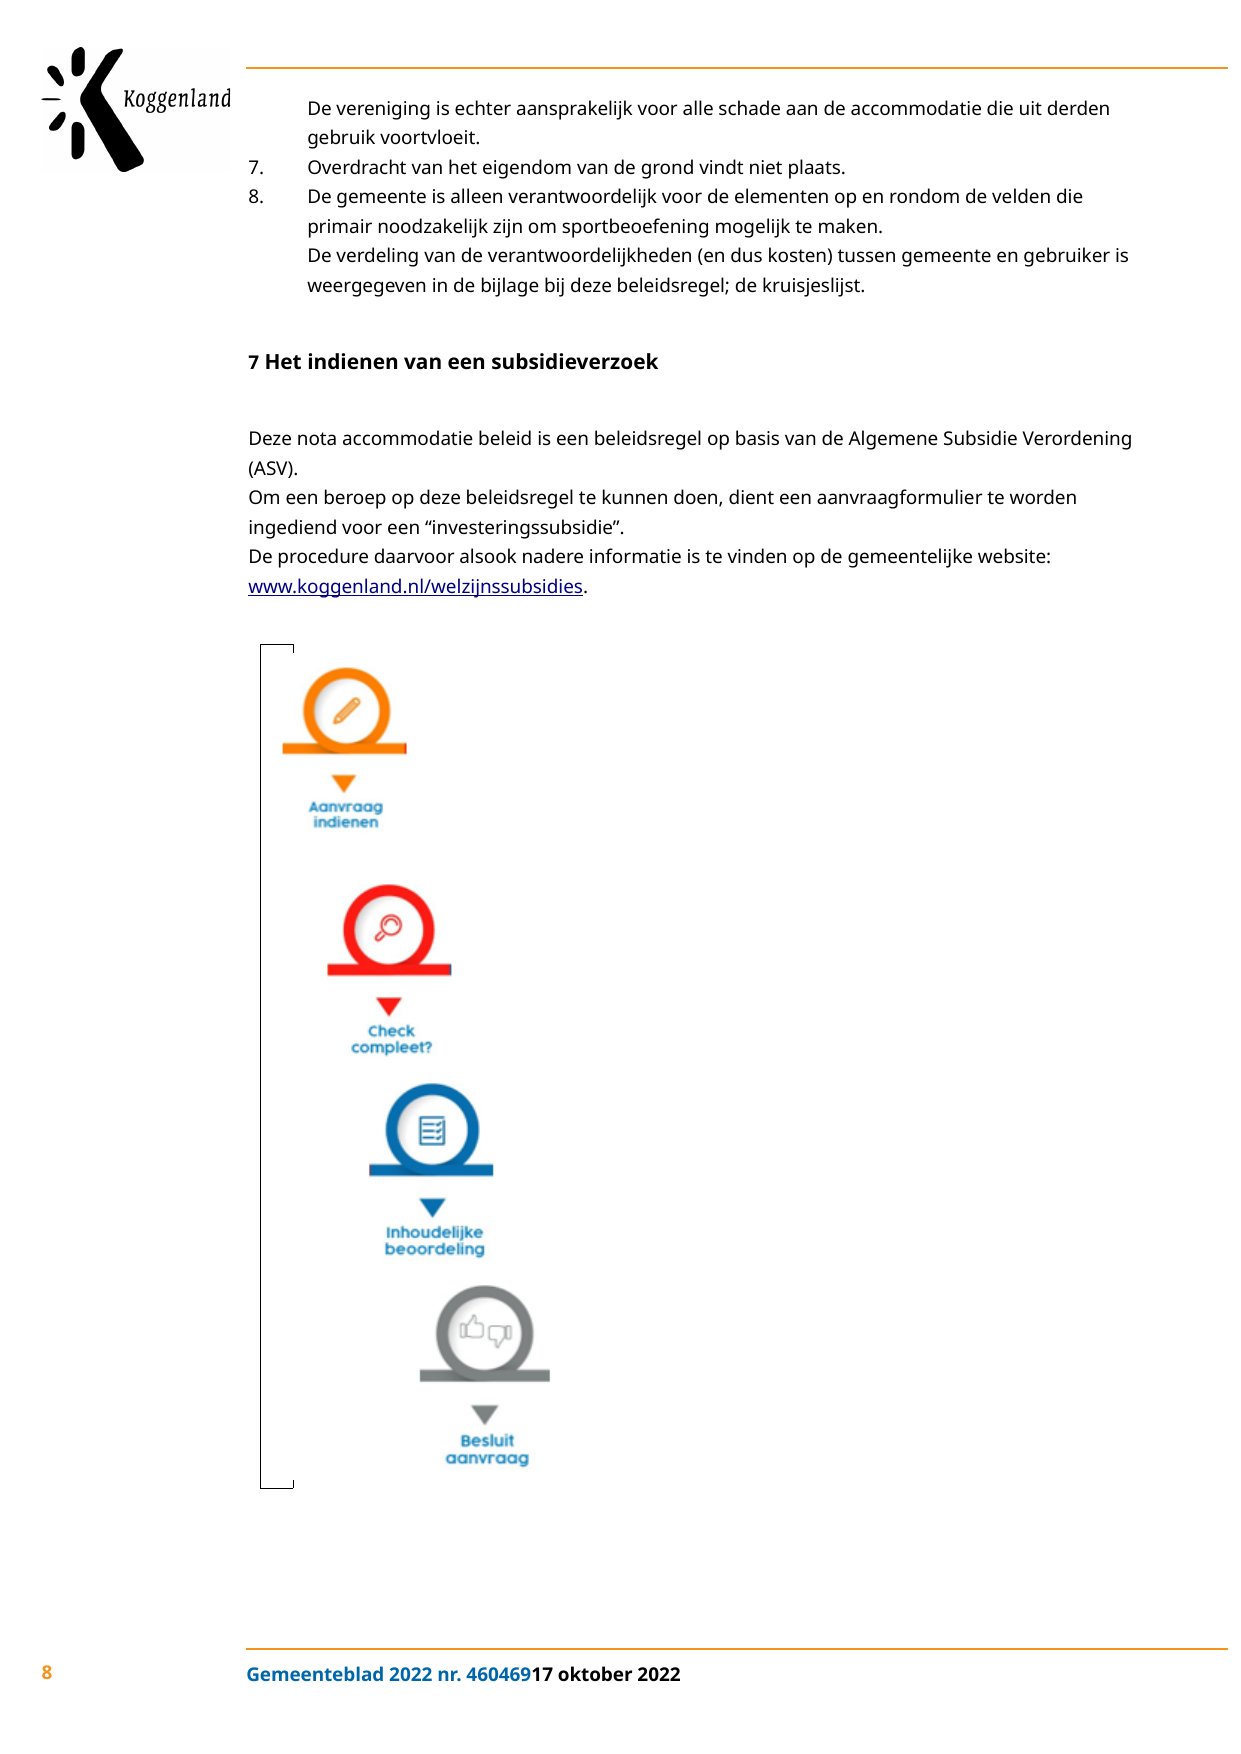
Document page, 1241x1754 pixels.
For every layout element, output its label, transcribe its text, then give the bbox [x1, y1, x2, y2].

text Om een beroep op deze beleidsregel te kunnen doen, dient een aanvraagformulier te worden ingediend voor een “investeringssubsidie”. [248, 484, 1152, 540]
list De vereniging is echter aansprakelijk voor alle schade aan de accommodatie die uit derden gebruik voortvloeit. [248, 95, 1152, 150]
list De gemeente is alleen verantwoordelijk voor de elementen op en rondom de velden die primair noodzakelijk zijn om sportbeoefening mogelijk te maken. [248, 183, 1152, 239]
picture [268, 653, 565, 1480]
text De procedure daarvoor alsook nadere informatie is te vinden op de gemeentelijke website: www.koggenland.nl/welzijnssubsidies. [248, 543, 1152, 599]
text Deze nota accommodatie beleid is een beleidsregel op basis van de Algemene Subsidie Verordening (ASV). [248, 425, 1152, 481]
text 7 Het indienen van een subsidieverzoek [248, 347, 1152, 376]
list De verdeling van de verantwoordelijkheden (en dus kosten) tussen gemeente en gebruiker is weergegeven in de bijlage bij deze beleidsregel; de kruisjeslijst. [248, 243, 1152, 298]
list Overdracht van het eigendom van de grond vindt niet plaats. [248, 154, 1152, 180]
picture [41, 47, 231, 172]
